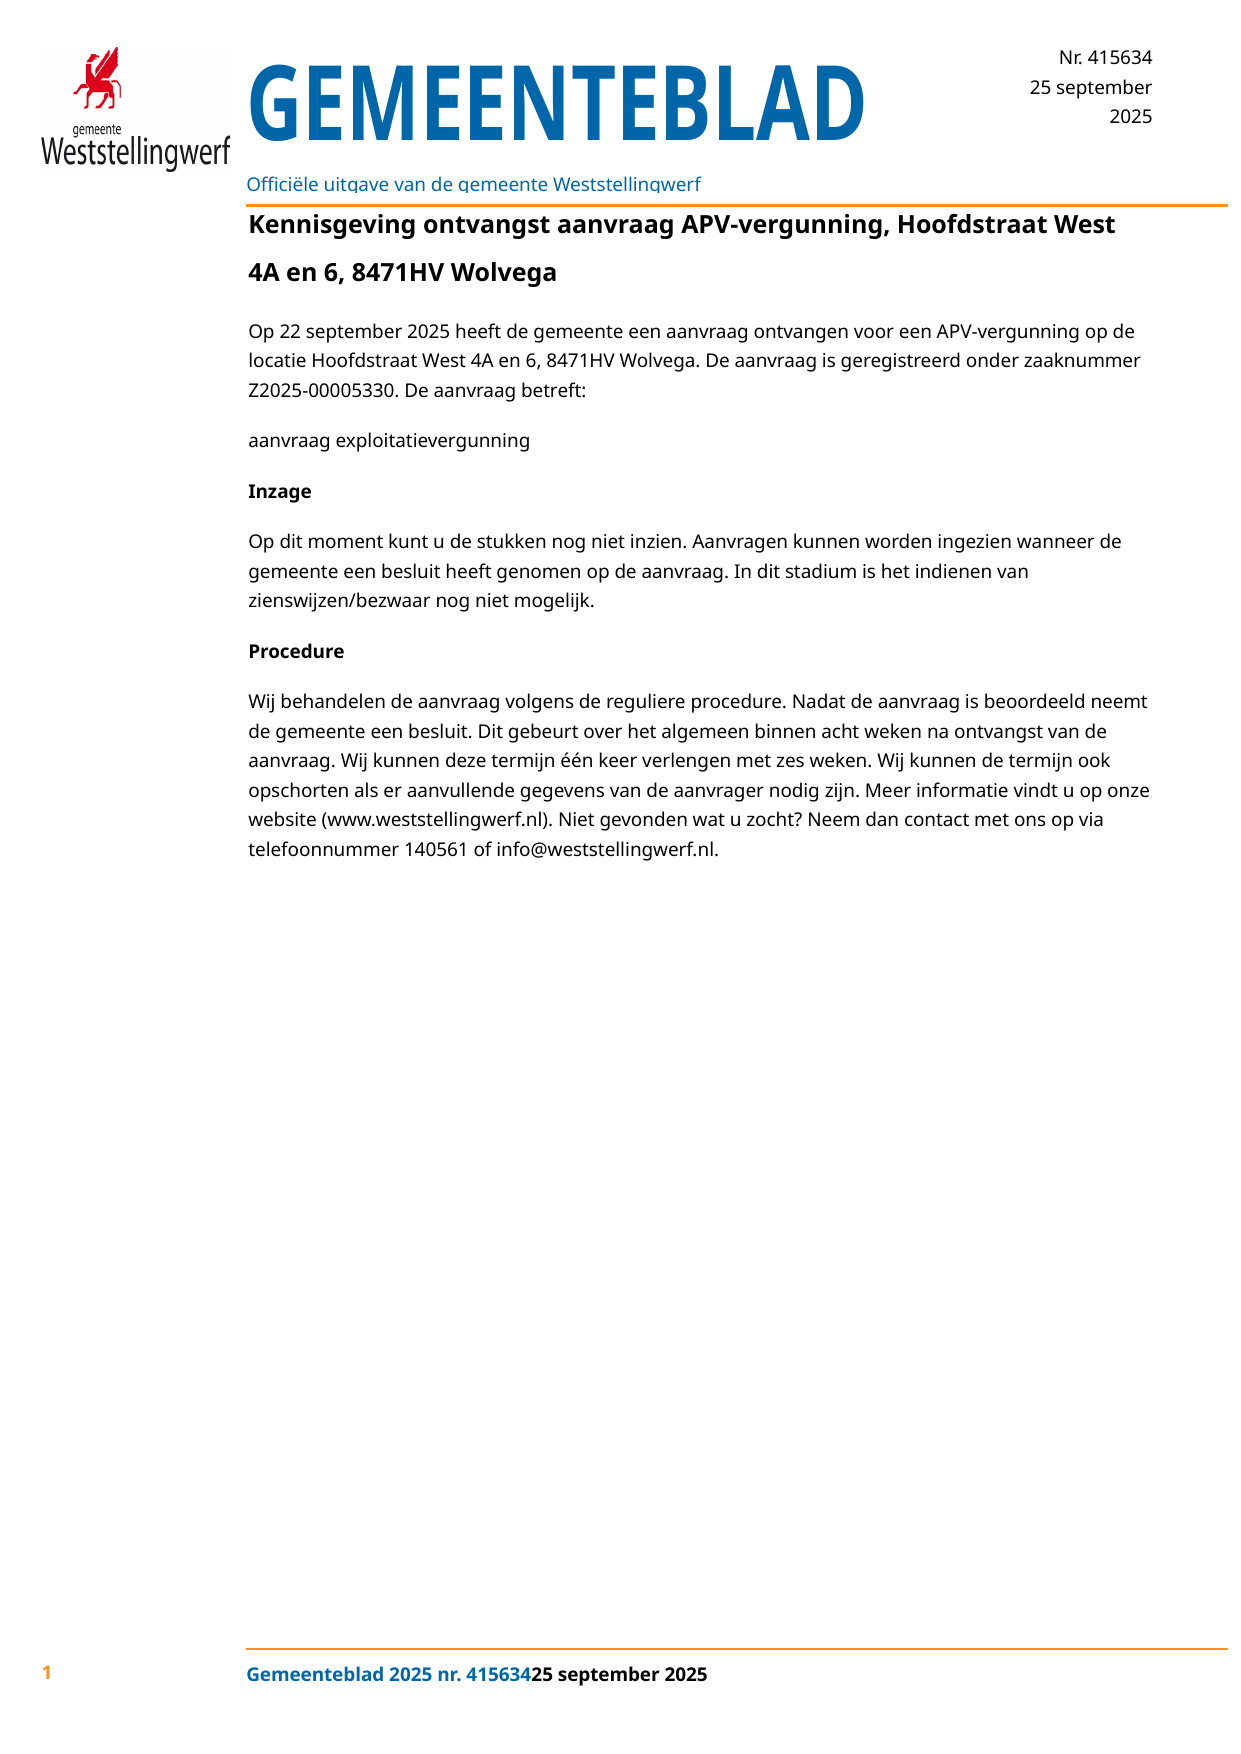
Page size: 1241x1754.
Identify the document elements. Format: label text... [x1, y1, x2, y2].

text Wij behandelen de aanvraag volgens de reguliere procedure. Nadat de aanvraag is beoordeeld neemt de gemeente een besluit. Dit gebeurt over het algemeen binnen acht weken na ontvangst van de aanvraag. Wij kunnen deze termijn één keer verlengen met zes weken. Wij kunnen de termijn ook opschorten als er aanvullende gegevens van de aanvrager nodig zijn. Meer informatie vindt u op onze website (www.weststellingwerf.nl). Niet gevonden wat u zocht? Neem dan contact met ons op via telefoonnummer 140561 of info@weststellingwerf.nl. [248, 688, 1152, 862]
text aanvraag exploitatievergunning [248, 427, 1152, 453]
text Inzage [248, 478, 1152, 504]
text Op dit moment kunt u de stukken nog niet inzien. Aanvragen kunnen worden ingezien wanneer de gemeente een besluit heeft genomen op de aanvraag. In dit stadium is het indienen van zienswijzen/bezwaar nog niet mogelijk. [248, 528, 1152, 613]
text Procedure [248, 638, 1152, 664]
picture [41, 47, 231, 172]
text Kennisgeving ontvangst aanvraag APV-vergunning, Hoofdstraat West 4A en 6, 8471HV Wolvega [248, 207, 1152, 288]
text Op 22 september 2025 heeft de gemeente een aanvraag ontvangen voor een APV-vergunning op de locatie Hoofdstraat West 4A en 6, 8471HV Wolvega. De aanvraag is geregistreerd onder zaaknummer Z2025-00005330. De aanvraag betreft: [248, 318, 1152, 403]
